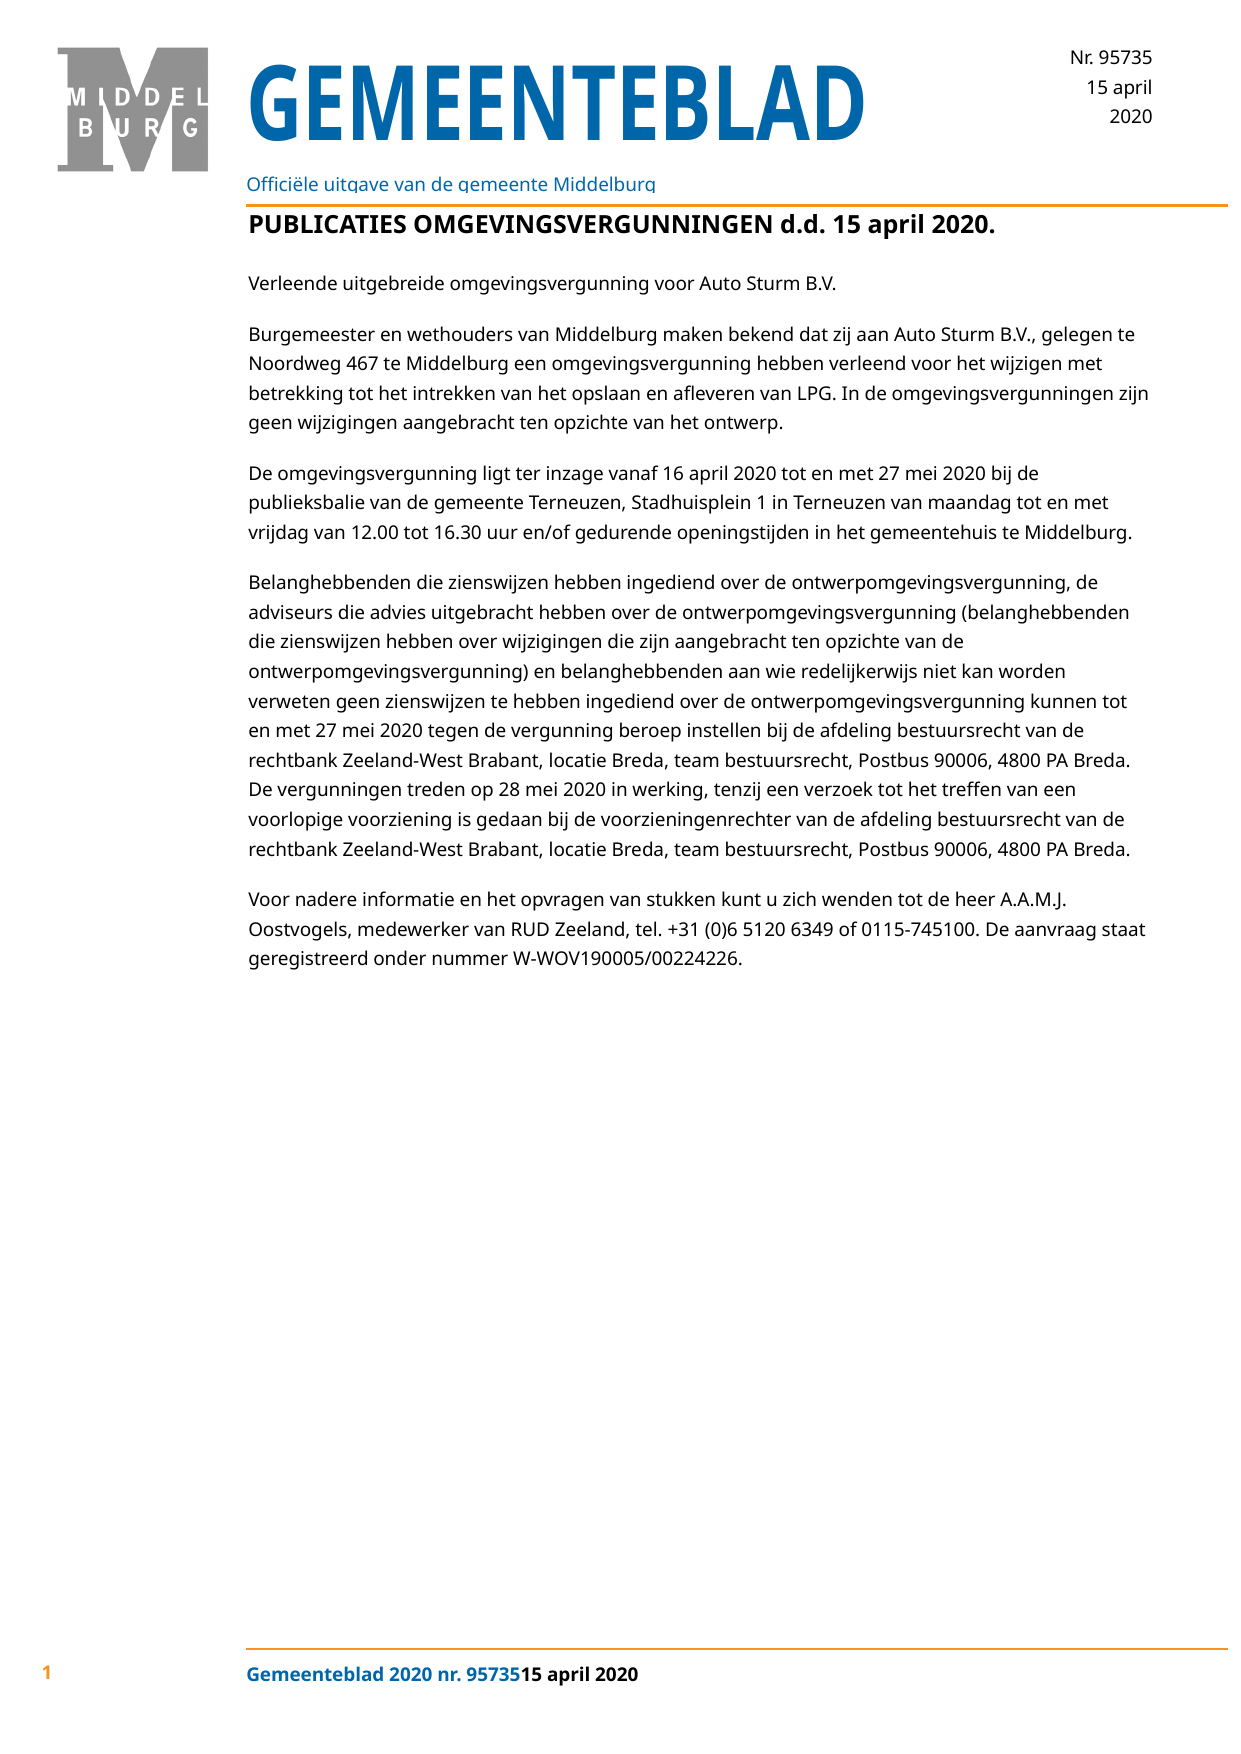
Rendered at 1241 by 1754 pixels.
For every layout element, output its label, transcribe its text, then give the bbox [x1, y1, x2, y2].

picture [41, 47, 231, 172]
text Burgemeester en wethouders van Middelburg maken bekend dat zij aan Auto Sturm B.V., gelegen te Noordweg 467 te Middelburg een omgevingsvergunning hebben verleend voor het wijzigen met betrekking tot het intrekken van het opslaan en afleveren van LPG. In de omgevingsvergunningen zijn geen wijzigingen aangebracht ten opzichte van het ontwerp. [248, 321, 1152, 435]
text De omgevingsvergunning ligt ter inzage vanaf 16 april 2020 tot en met 27 mei 2020 bij de publieksbalie van de gemeente Terneuzen, Stadhuisplein 1 in Terneuzen van maandag tot en met vrijdag van 12.00 tot 16.30 uur en/of gedurende openingstijden in het gemeentehuis te Middelburg. [248, 460, 1152, 545]
text Belanghebbenden die zienswijzen hebben ingediend over de ontwerpomgevingsvergunning, de adviseurs die advies uitgebracht hebben over de ontwerpomgevingsvergunning (belanghebbenden die zienswijzen hebben over wijzigingen die zijn aangebracht ten opzichte van de ontwerpomgevingsvergunning) en belanghebbenden aan wie redelijkerwijs niet kan worden verweten geen zienswijzen te hebben ingediend over de ontwerpomgevingsvergunning kunnen tot en met 27 mei 2020 tegen de vergunning beroep instellen bij de afdeling bestuursrecht van de rechtbank Zeeland-West Brabant, locatie Breda, team bestuursrecht, Postbus 90006, 4800 PA Breda. De vergunningen treden op 28 mei 2020 in werking, tenzij een verzoek tot het treffen van een voorlopige voorziening is gedaan bij de voorzieningenrechter van de afdeling bestuursrecht van de rechtbank Zeeland-West Brabant, locatie Breda, team bestuursrecht, Postbus 90006, 4800 PA Breda. [248, 569, 1152, 861]
text Voor nadere informatie en het opvragen van stukken kunt u zich wenden tot de heer A.A.M.J. Oostvogels, medewerker van RUD Zeeland, tel. +31 (0)6 5120 6349 of 0115-745100. De aanvraag staat geregistreerd onder nummer W-WOV190005/00224226. [248, 886, 1152, 971]
text PUBLICATIES OMGEVINGSVERGUNNINGEN d.d. 15 april 2020. [248, 207, 1152, 241]
text Verleende uitgebreide omgevingsvergunning voor Auto Sturm B.V. [248, 270, 1152, 296]
